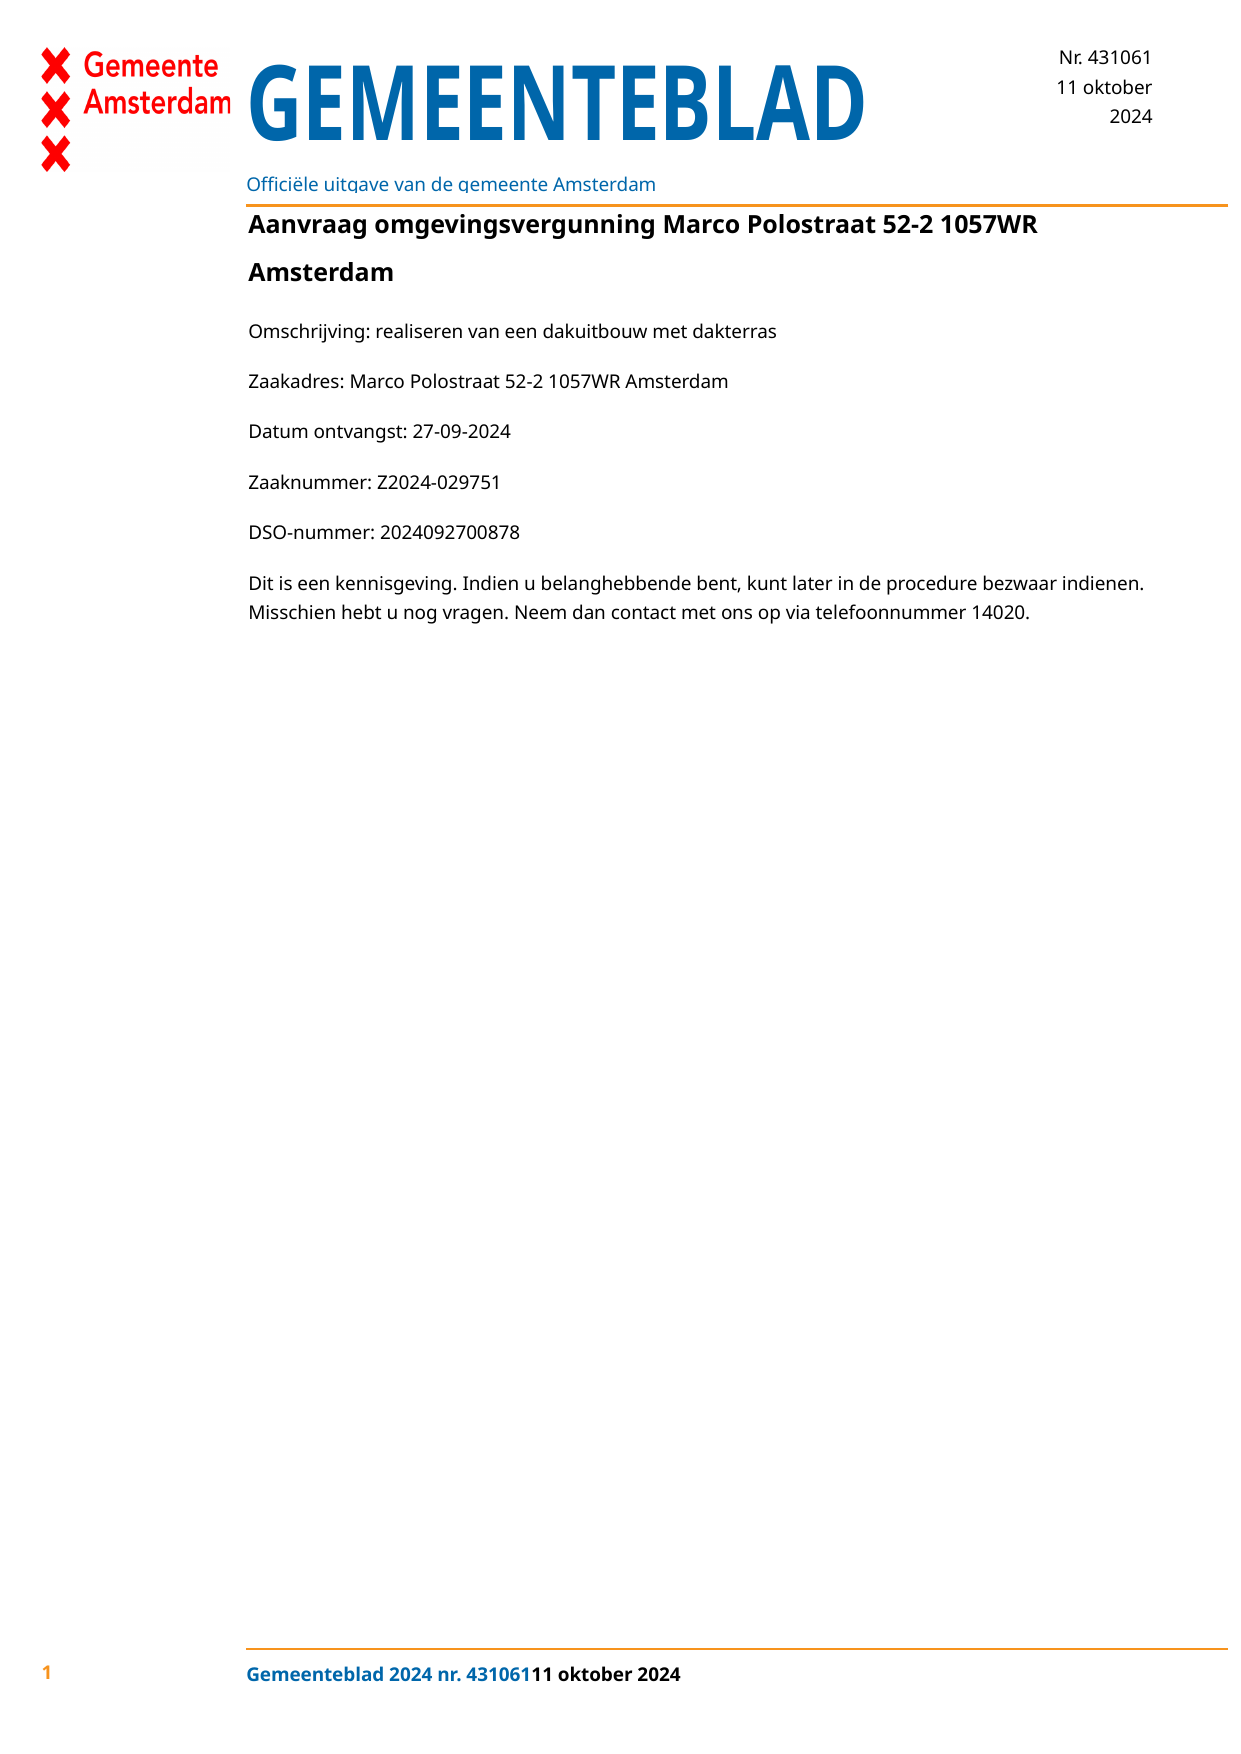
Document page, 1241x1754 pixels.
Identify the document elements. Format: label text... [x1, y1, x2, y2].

text Datum ontvangst: 27-09-2024 [248, 419, 1152, 444]
text DSO-nummer: 2024092700878 [248, 519, 1152, 545]
text Zaakadres: Marco Polostraat 52-2 1057WR Amsterdam [248, 368, 1152, 394]
text Zaaknummer: Z2024-029751 [248, 469, 1152, 495]
text Dit is een kennisgeving. Indien u belanghebbende bent, kunt later in de procedure bezwaar indienen. Misschien hebt u nog vragen. Neem dan contact met ons op via telefoonnummer 14020. [248, 570, 1152, 625]
picture [41, 47, 231, 172]
text Omschrijving: realiseren van een dakuitbouw met dakterras [248, 318, 1152, 344]
text Aanvraag omgevingsvergunning Marco Polostraat 52-2 1057WR Amsterdam [248, 207, 1152, 288]
